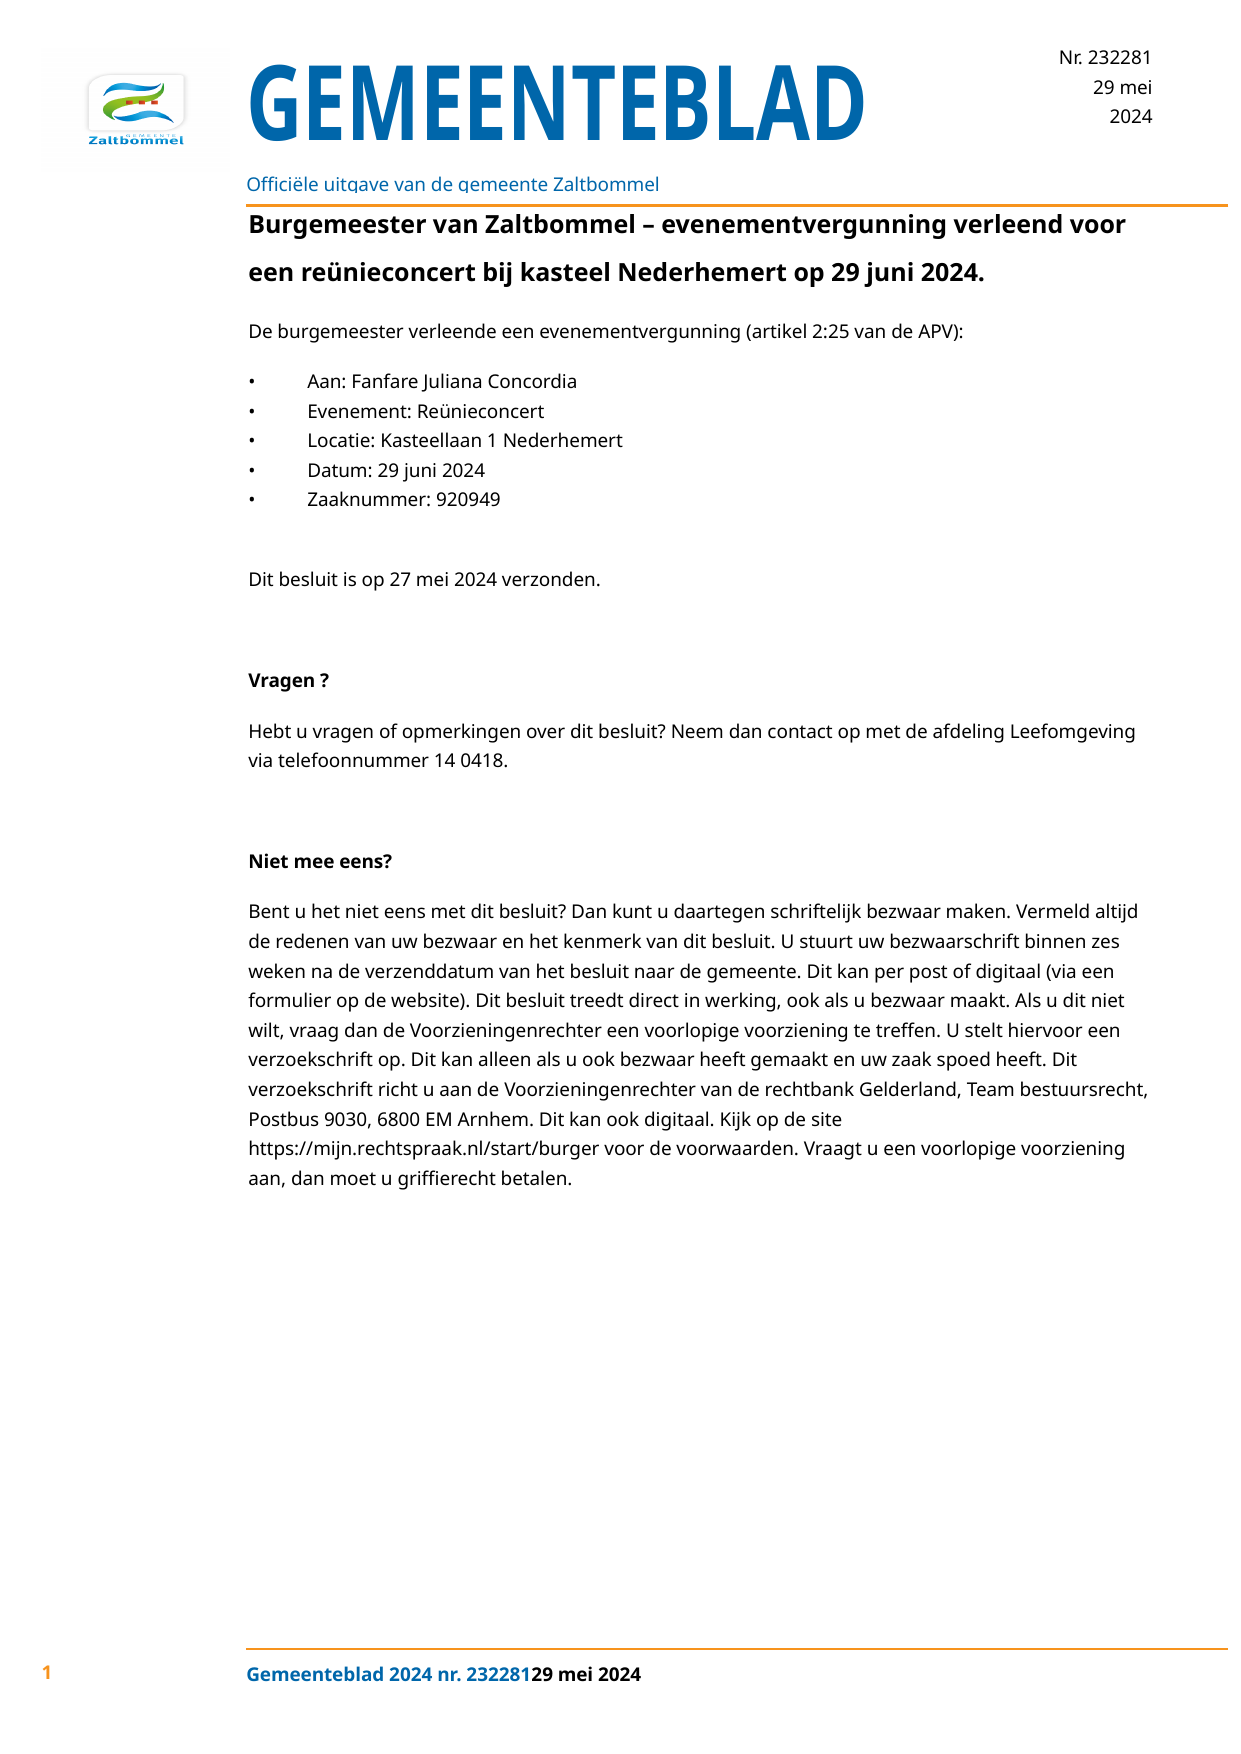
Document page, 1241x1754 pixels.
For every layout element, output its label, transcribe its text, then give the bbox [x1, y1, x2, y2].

text Burgemeester van Zaltbommel – evenementvergunning verleend voor een reünieconcert bij kasteel Nederhemert op 29 juni 2024. [248, 207, 1152, 288]
text Dit besluit is op 27 mei 2024 verzonden. [248, 567, 1152, 592]
text Bent u het niet eens met dit besluit? Dan kunt u daartegen schriftelijk bezwaar maken. Vermeld altijd de redenen van uw bezwaar en het kenmerk van dit besluit. U stuurt uw bezwaarschrift binnen zes weken na de verzenddatum van het besluit naar de gemeente. Dit kan per post of digitaal (via een formulier op de website). Dit besluit treedt direct in werking, ook als u bezwaar maakt. Als u dit niet wilt, vraag dan de Voorzieningenrechter een voorlopige voorziening te treffen. U stelt hiervoor een verzoekschrift op. Dit kan alleen als u ook bezwaar heeft gemaakt en uw zaak spoed heeft. Dit verzoekschrift richt u aan de Voorzieningenrechter van de rechtbank Gelderland, Team bestuursrecht, Postbus 9030, 6800 EM Arnhem. Dit kan ook digitaal. Kijk op de site https://mijn.rechtspraak.nl/start/burger voor de voorwaarden. Vraagt u een voorlopige voorziening aan, dan moet u griffierecht betalen. [248, 899, 1152, 1191]
text De burgemeester verleende een evenementvergunning (artikel 2:25 van de APV): [248, 318, 1152, 344]
list Locatie: Kasteellaan 1 Nederhemert [248, 427, 1152, 453]
list Zaaknummer: 920949 [248, 487, 1152, 512]
text Hebt u vragen of opmerkingen over dit besluit? Neem dan contact op met de afdeling Leefomgeving via telefoonnummer 14 0418. [248, 718, 1152, 773]
list Aan: Fanfare Juliana Concordia [248, 368, 1152, 394]
text Vragen ? [248, 667, 1152, 693]
list Evenement: Reünieconcert [248, 398, 1152, 424]
list Datum: 29 juni 2024 [248, 457, 1152, 483]
text Niet mee eens? [248, 848, 1152, 874]
picture [41, 47, 231, 172]
